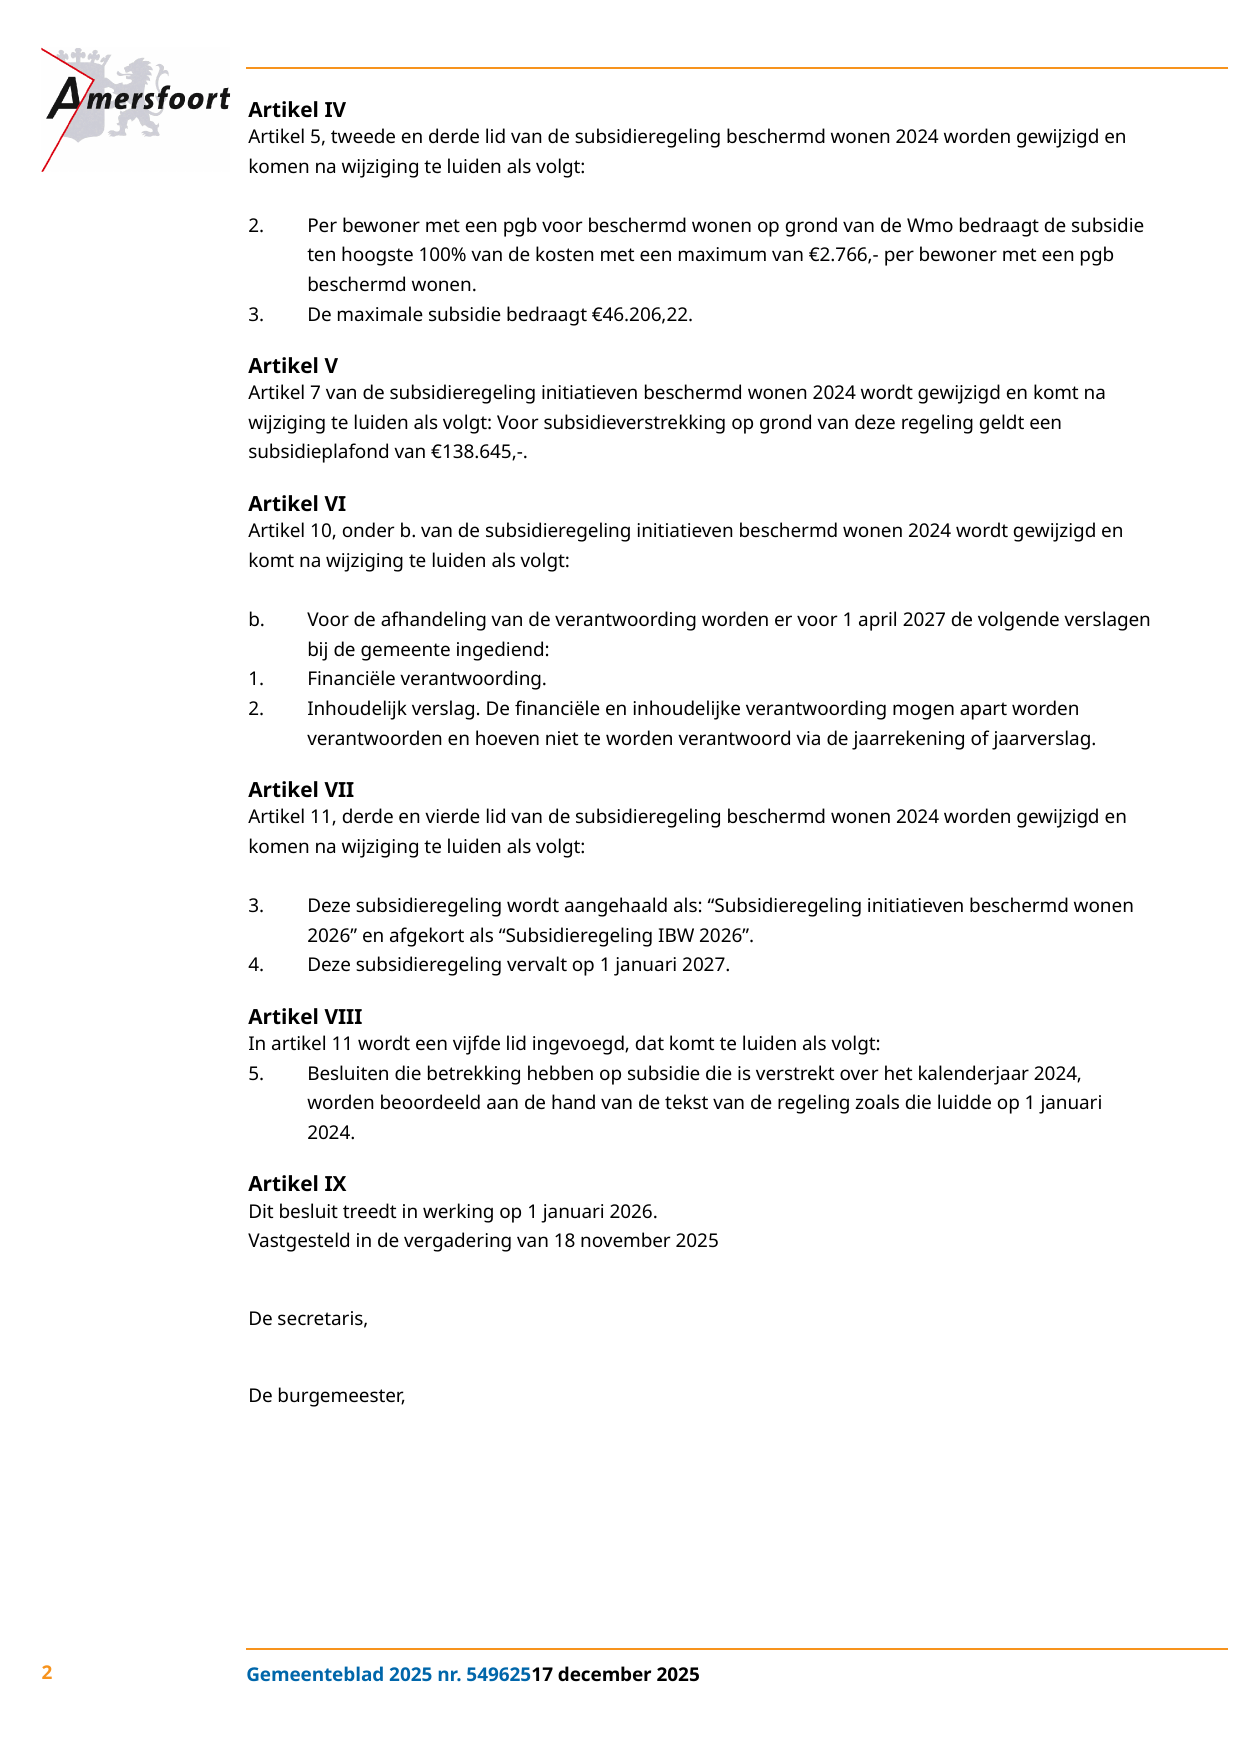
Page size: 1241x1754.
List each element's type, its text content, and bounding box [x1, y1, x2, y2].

text Artikel V [248, 351, 1152, 379]
text In artikel 11 wordt een vijfde lid ingevoegd, dat komt te luiden als volgt: [248, 1030, 1152, 1056]
list Deze subsidieregeling vervalt op 1 januari 2027. [248, 951, 1152, 977]
list Deze subsidieregeling wordt aangehaald als: “Subsidieregeling initiatieven beschermd wonen 2026” en afgekort als “Subsidieregeling IBW 2026”. [248, 892, 1152, 948]
text Artikel VII [248, 775, 1152, 803]
text Artikel 5, tweede en derde lid van de subsidieregeling beschermd wonen 2024 worden gewijzigd en komen na wijziging te luiden als volgt: [248, 123, 1152, 178]
text Artikel VI [248, 489, 1152, 518]
list De maximale subsidie bedraagt €46.206,22. [248, 301, 1152, 326]
text Dit besluit treedt in werking op 1 januari 2026. [248, 1198, 1152, 1224]
text Artikel 11, derde en vierde lid van de subsidieregeling beschermd wonen 2024 worden gewijzigd en komen na wijziging te luiden als volgt: [248, 803, 1152, 859]
text Artikel IX [248, 1169, 1152, 1198]
picture [41, 47, 231, 172]
list Besluiten die betrekking hebben op subsidie die is verstrekt over het kalenderjaar 2024, worden beoordeeld aan de hand van de tekst van de regeling zoals die luidde op 1 januari 2024. [248, 1060, 1152, 1145]
text Artikel IV [248, 95, 1152, 123]
list Inhoudelijk verslag. De financiële en inhoudelijke verantwoording mogen apart worden verantwoorden en hoeven niet te worden verantwoord via de jaarrekening of jaarverslag. [248, 695, 1152, 750]
text Vastgesteld in de vergadering van 18 november 2025 [248, 1227, 1152, 1253]
text Artikel VIII [248, 1002, 1152, 1030]
text De burgemeester, [248, 1382, 1152, 1408]
list Financiële verantwoording. [248, 666, 1152, 691]
list Voor de afhandeling van de verantwoording worden er voor 1 april 2027 de volgende verslagen bij de gemeente ingediend: [248, 606, 1152, 662]
text De secretaris, [248, 1305, 1152, 1330]
text Artikel 7 van de subsidieregeling initiatieven beschermd wonen 2024 wordt gewijzigd en komt na wijziging te luiden als volgt: Voor subsidieverstrekking op grond van deze regeling geldt een subsidieplafond van €138.645,-. [248, 379, 1152, 464]
text Artikel 10, onder b. van de subsidieregeling initiatieven beschermd wonen 2024 wordt gewijzigd en komt na wijziging te luiden als volgt: [248, 518, 1152, 573]
list Per bewoner met een pgb voor beschermd wonen op grond van de Wmo bedraagt de subsidie ten hoogste 100% van de kosten met een maximum van €2.766,- per bewoner met een pgb beschermd wonen. [248, 212, 1152, 297]
